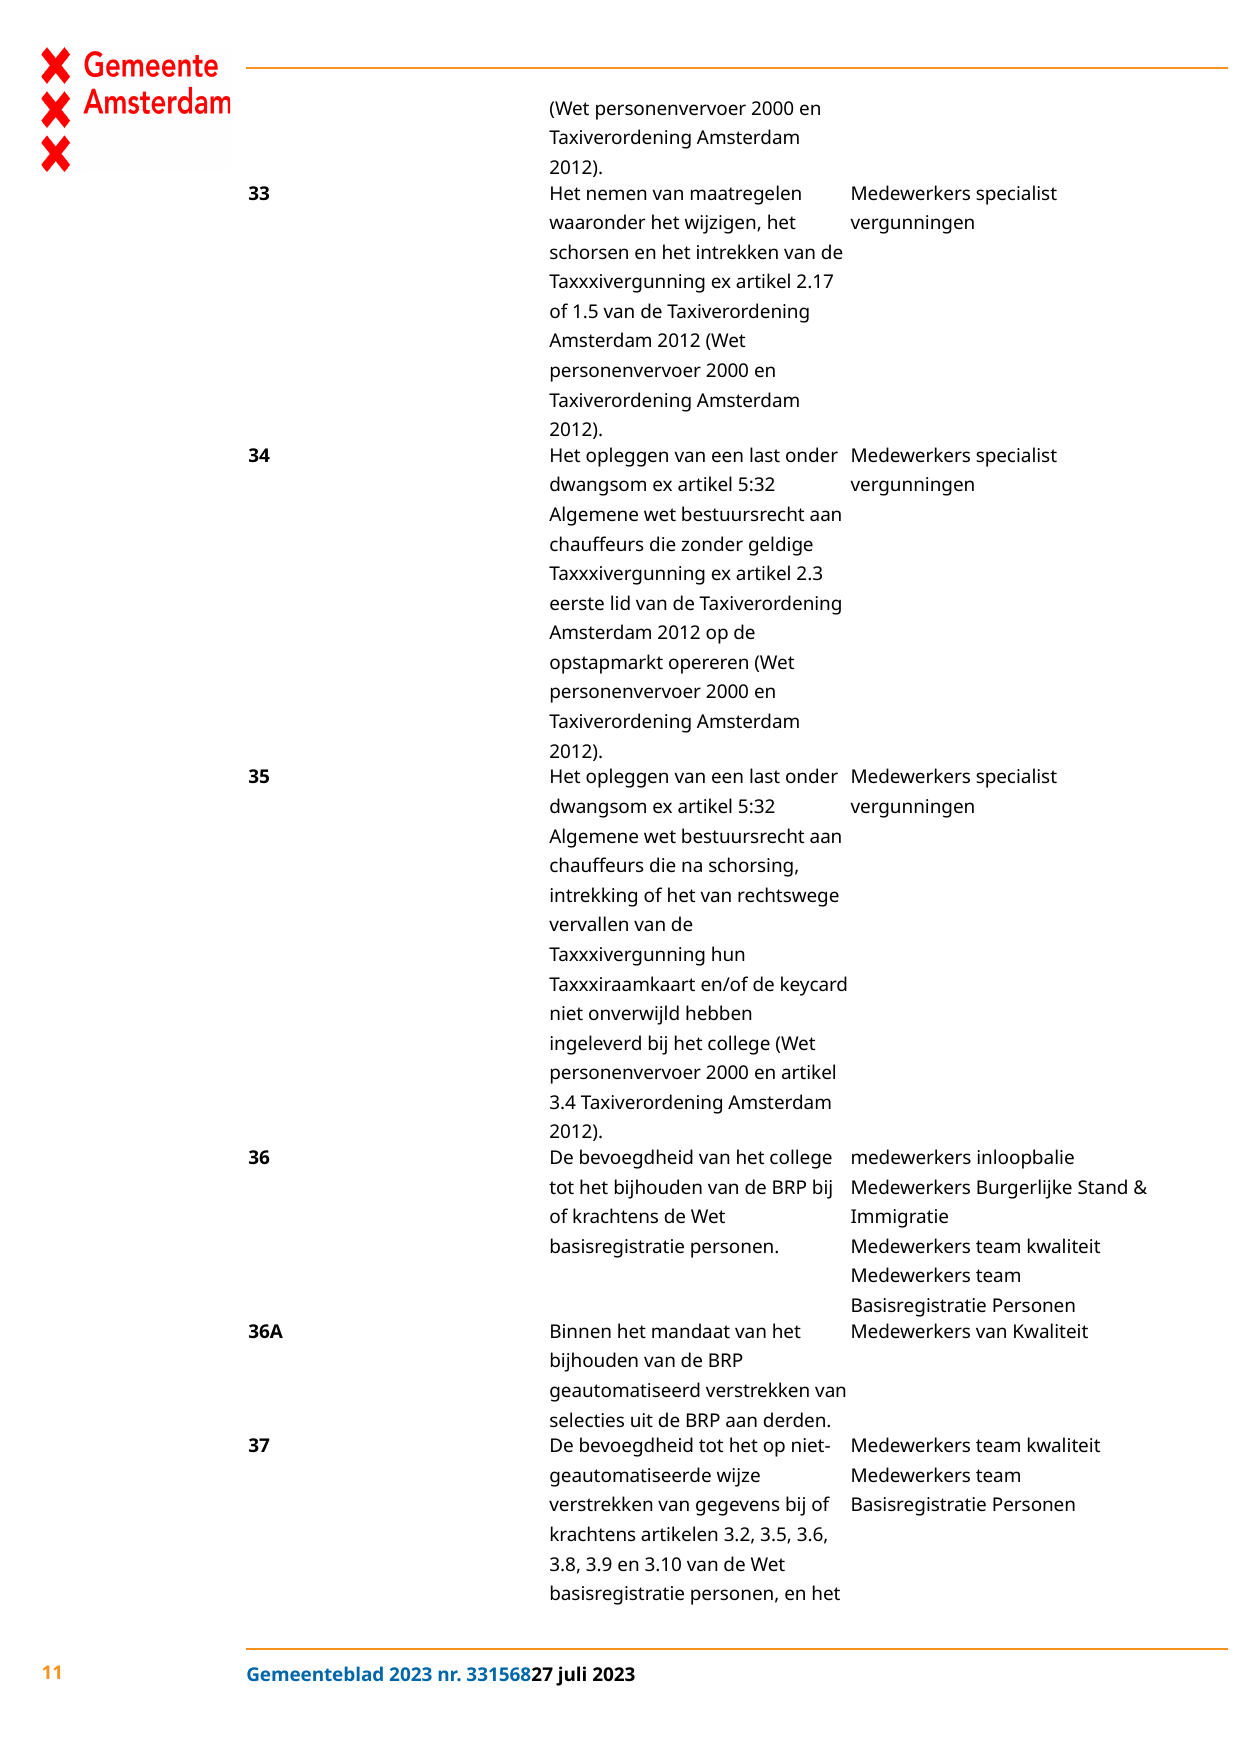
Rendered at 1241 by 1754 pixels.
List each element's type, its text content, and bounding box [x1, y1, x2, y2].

table_cell Medewerkers specialist vergunningen [850, 180, 1152, 442]
table_cell Binnen het mandaat van het bijhouden van de BRP geautomatiseerd verstrekken van selecties uit de BRP aan derden. [549, 1318, 850, 1432]
table_cell De bevoegdheid van het college tot het bijhouden van de BRP bij of krachtens de Wet basisregistratie personen. [549, 1144, 850, 1318]
picture [41, 47, 231, 172]
table_cell 35 [248, 764, 549, 1144]
table_cell De bevoegdheid tot het op niet-geautomatiseerde wijze verstrekken van gegevens bij of krachtens artikelen 3.2, 3.5, 3.6, 3.8, 3.9 en 3.10 van de Wet basisregistratie personen, en het [549, 1433, 850, 1606]
table_cell [248, 95, 549, 180]
table_cell Het opleggen van een last onder dwangsom ex artikel 5:32 Algemene wet bestuursrecht aan chauffeurs die na schorsing, intrekking of het van rechtswege vervallen van de Taxxxivergunning hun Taxxxiraamkaart en/of de keycard niet onverwijld hebben ingeleverd bij het college (Wet personenvervoer 2000 en artikel 3.4 Taxiverordening Amsterdam 2012). [549, 764, 850, 1144]
table_cell medewerkers inloopbalie Medewerkers Burgerlijke Stand & Immigratie Medewerkers team kwaliteit Medewerkers team Basisregistratie Personen [850, 1144, 1152, 1318]
table_cell 34 [248, 442, 549, 764]
table_cell 36 [248, 1144, 549, 1318]
table_cell Het nemen van maatregelen waaronder het wijzigen, het schorsen en het intrekken van de Taxxxivergunning ex artikel 2.17 of 1.5 van de Taxiverordening Amsterdam 2012 (Wet personenvervoer 2000 en Taxiverordening Amsterdam 2012). [549, 180, 850, 442]
table_cell Medewerkers van Kwaliteit [850, 1318, 1152, 1432]
table_cell [850, 95, 1152, 180]
table_cell Medewerkers specialist vergunningen [850, 764, 1152, 1144]
table_cell Medewerkers team kwaliteit Medewerkers team Basisregistratie Personen [850, 1433, 1152, 1606]
table_cell 36A [248, 1318, 549, 1432]
table_cell 33 [248, 180, 549, 442]
table_cell Medewerkers specialist vergunningen [850, 442, 1152, 764]
table_cell (Wet personenvervoer 2000 en Taxiverordening Amsterdam 2012). [549, 95, 850, 180]
table_cell Het opleggen van een last onder dwangsom ex artikel 5:32 Algemene wet bestuursrecht aan chauffeurs die zonder geldige Taxxxivergunning ex artikel 2.3 eerste lid van de Taxiverordening Amsterdam 2012 op de opstapmarkt opereren (Wet personenvervoer 2000 en Taxiverordening Amsterdam 2012). [549, 442, 850, 764]
table_cell 37 [248, 1433, 549, 1606]
